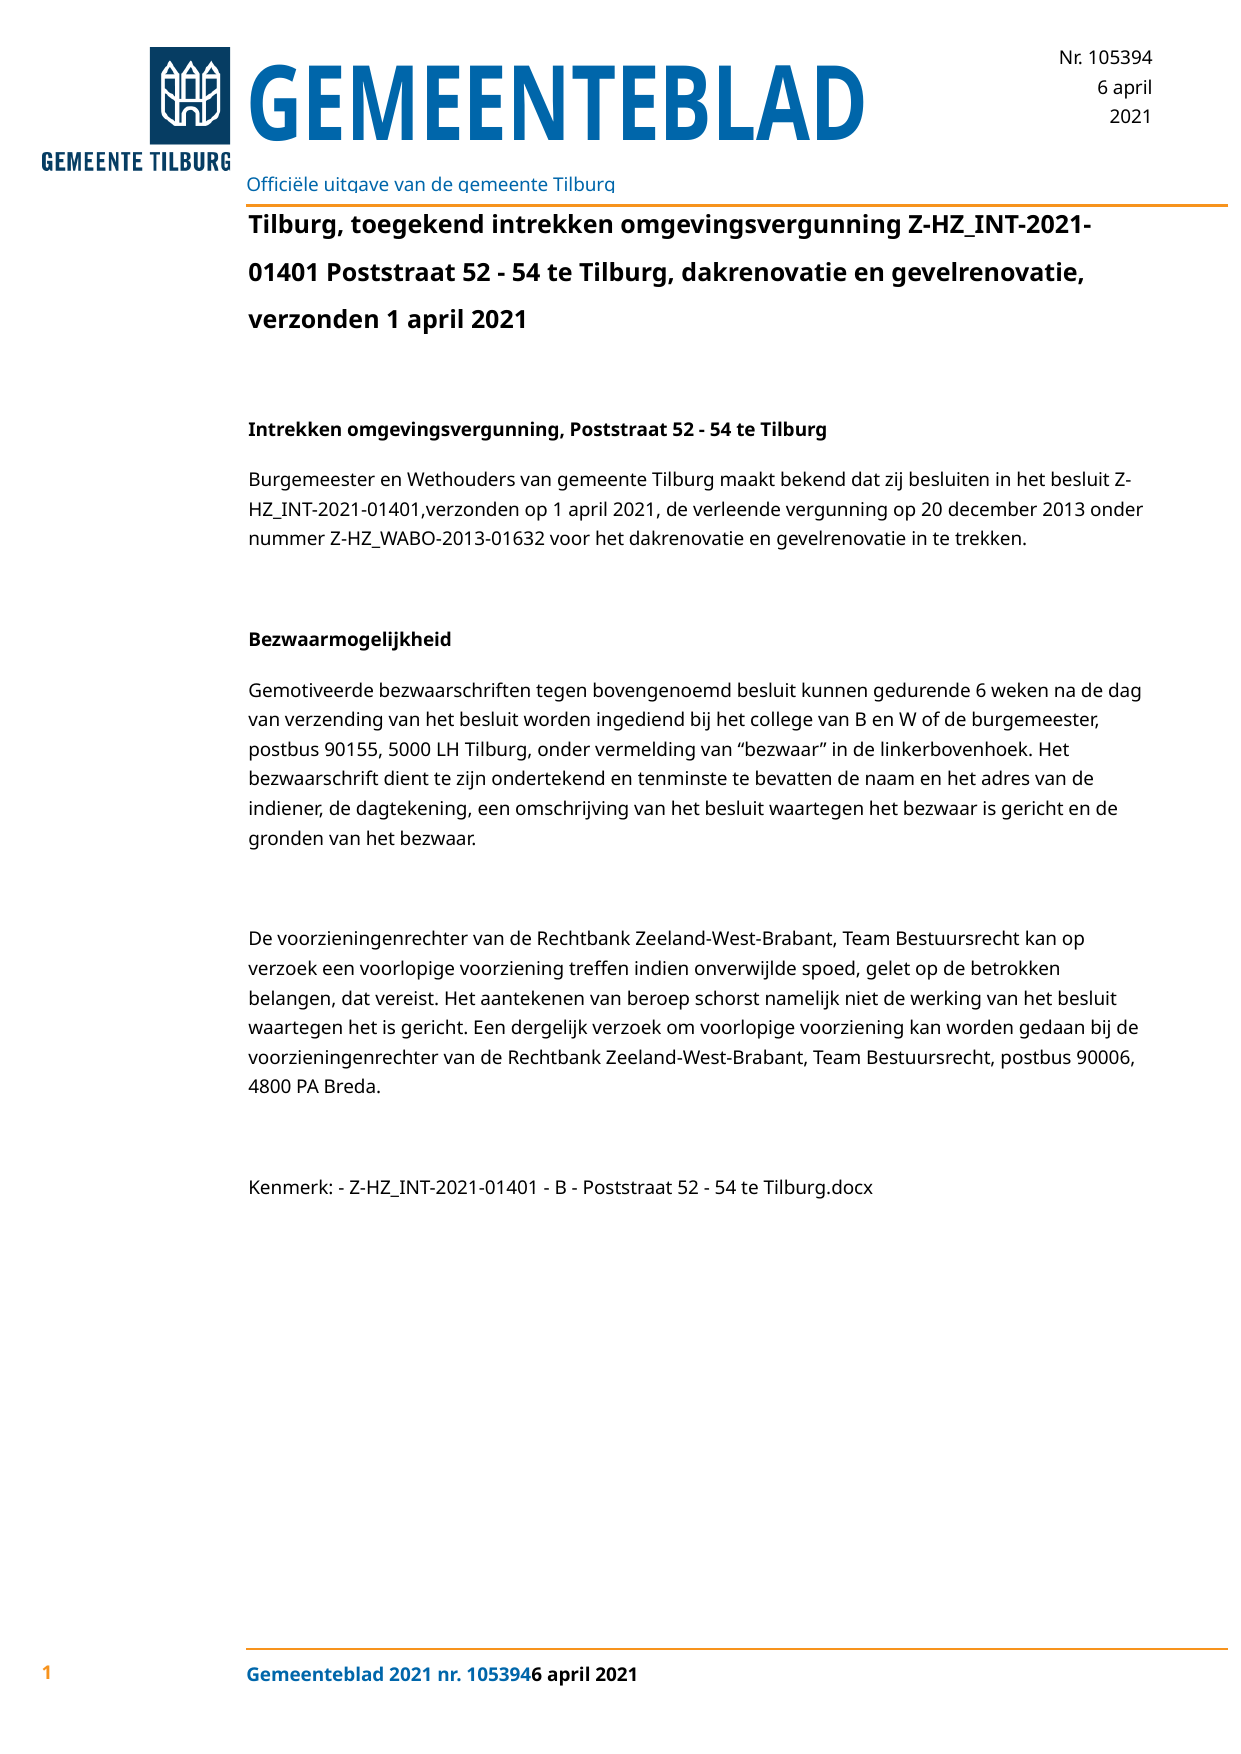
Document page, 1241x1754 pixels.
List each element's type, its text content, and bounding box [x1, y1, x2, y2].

text Kenmerk: - Z-HZ_INT-2021-01401 - B - Poststraat 52 - 54 te Tilburg.docx [248, 1174, 1152, 1200]
picture [41, 47, 231, 172]
text Gemotiveerde bezwaarschriften tegen bovengenoemd besluit kunnen gedurende 6 weken na de dag van verzending van het besluit worden ingediend bij het college van B en W of de burgemeester, postbus 90155, 5000 LH Tilburg, onder vermelding van “bezwaar” in de linkerbovenhoek. Het bezwaarschrift dient te zijn ondertekend en tenminste te bevatten de naam en het adres van de indiener, de dagtekening, een omschrijving van het besluit waartegen het bezwaar is gericht en de gronden van het bezwaar. [248, 677, 1152, 850]
text De voorzieningenrechter van de Rechtbank Zeeland-West-Brabant, Team Bestuursrecht kan op verzoek een voorlopige voorziening treffen indien onverwijlde spoed, gelet op de betrokken belangen, dat vereist. Het aantekenen van beroep schorst namelijk niet de werking van het besluit waartegen het is gericht. Een dergelijk verzoek om voorlopige voorziening kan worden gedaan bij de voorzieningenrechter van de Rechtbank Zeeland-West-Brabant, Team Bestuursrecht, postbus 90006, 4800 PA Breda. [248, 926, 1152, 1099]
text Tilburg, toegekend intrekken omgevingsvergunning Z-HZ_INT-2021-01401 Poststraat 52 - 54 te Tilburg, dakrenovatie en gevelrenovatie, verzonden 1 april 2021 [248, 207, 1152, 336]
text Bezwaarmogelijkheid [248, 626, 1152, 652]
text Burgemeester en Wethouders van gemeente Tilburg maakt bekend dat zij besluiten in het besluit Z-HZ_INT-2021-01401,verzonden op 1 april 2021, de verleende vergunning op 20 december 2013 onder nummer Z-HZ_WABO-2013-01632 voor het dakrenovatie en gevelrenovatie in te trekken. [248, 466, 1152, 551]
text Intrekken omgevingsvergunning, Poststraat 52 - 54 te Tilburg [248, 416, 1152, 442]
